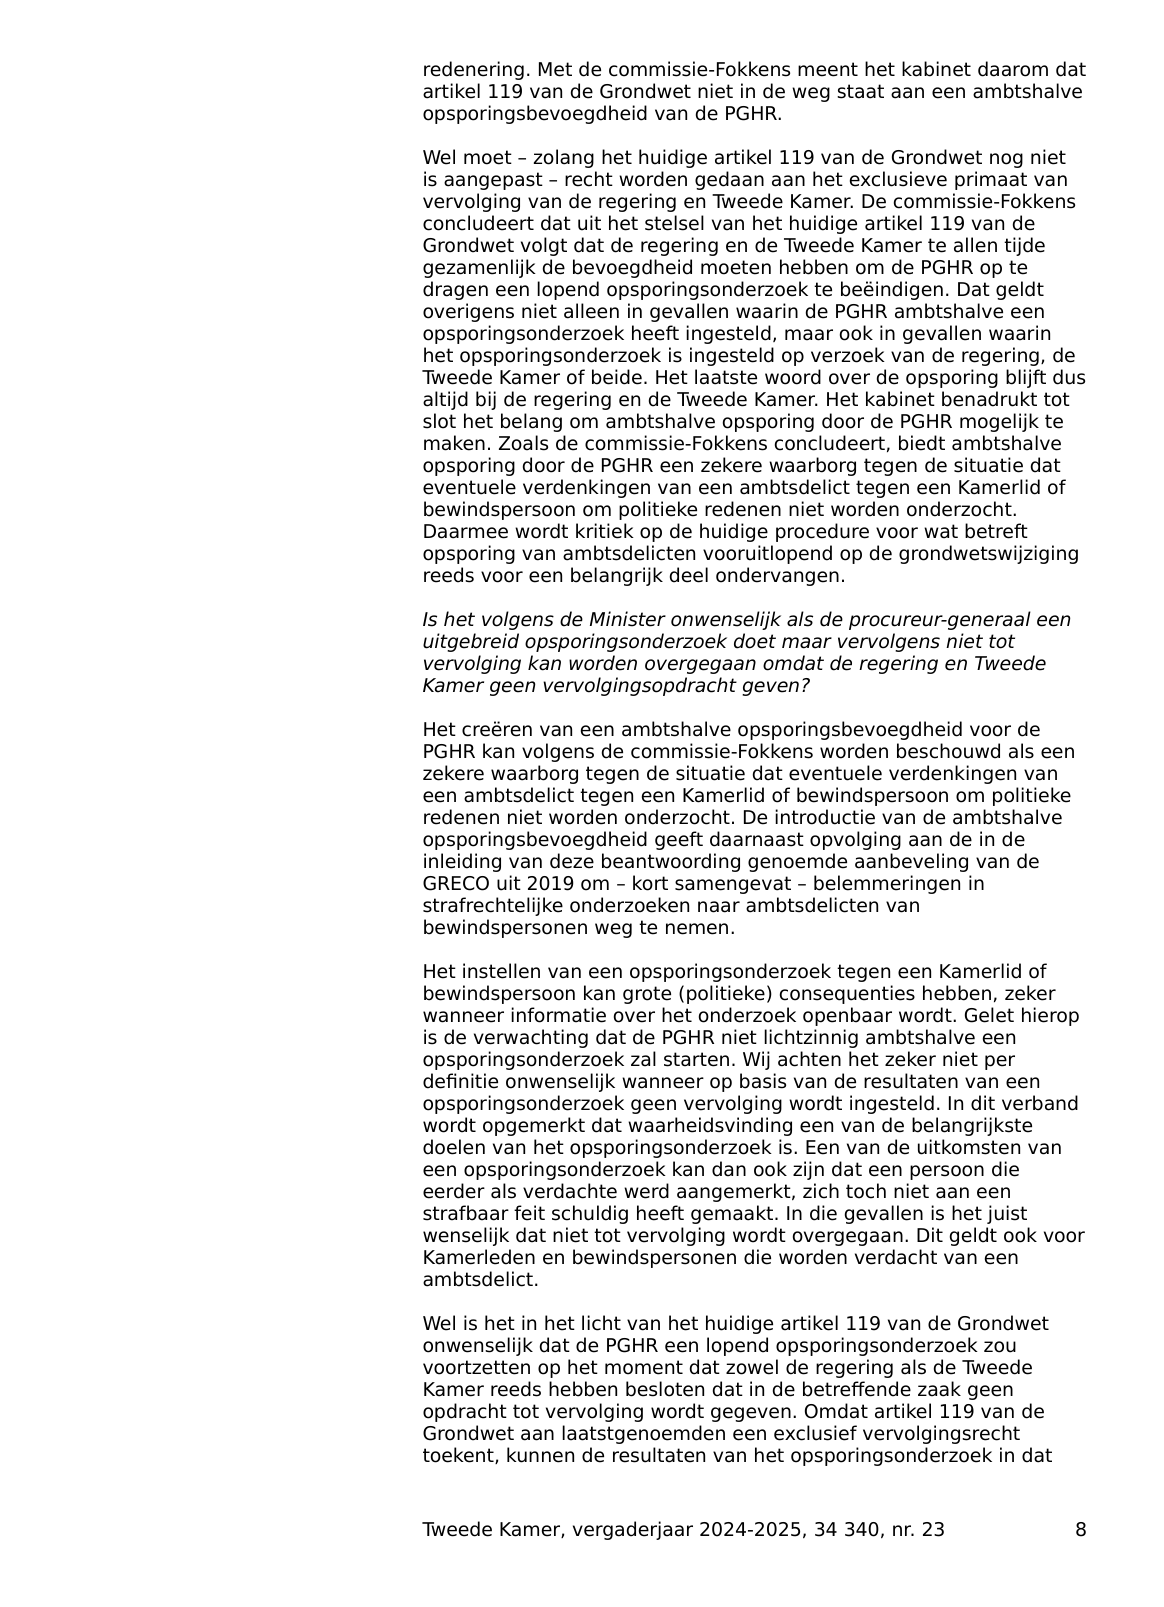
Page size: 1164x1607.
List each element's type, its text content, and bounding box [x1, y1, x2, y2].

text Wel is het in het licht van het huidige artikel 119 van de Grondwet onwenselijk dat de PGHR een lopend opsporingsonderzoek zou voortzetten op het moment dat zowel de regering als de Tweede Kamer reeds hebben besloten dat in de betreffende zaak geen opdracht tot vervolging wordt gegeven. Omdat artikel 119 van de Grondwet aan laatstgenoemden een exclusief vervolgingsrecht toekent, kunnen de resultaten van het opsporingsonderzoek in dat [422, 1313, 1087, 1467]
text Het creëren van een ambtshalve opsporingsbevoegdheid voor de PGHR kan volgens de commissie-Fokkens worden beschouwd als een zekere waarborg tegen de situatie dat eventuele verdenkingen van een ambtsdelict tegen een Kamerlid of bewindspersoon om politieke redenen niet worden onderzocht. De introductie van de ambtshalve opsporingsbevoegdheid geeft daarnaast opvolging aan de in de inleiding van deze beantwoording genoemde aanbeveling van de GRECO uit 2019 om – kort samengevat – belemmeringen in strafrechtelijke onderzoeken naar ambtsdelicten van bewindspersonen weg te nemen. [422, 719, 1087, 939]
text Het instellen van een opsporingsonderzoek tegen een Kamerlid of bewindspersoon kan grote (politieke) consequenties hebben, zeker wanneer informatie over het onderzoek openbaar wordt. Gelet hierop is de verwachting dat de PGHR niet lichtzinnig ambtshalve een opsporingsonderzoek zal starten. Wij achten het zeker niet per definitie onwenselijk wanneer op basis van de resultaten van een opsporingsonderzoek geen vervolging wordt ingesteld. In dit verband wordt opgemerkt dat waarheidsvinding een van de belangrijkste doelen van het opsporingsonderzoek is. Een van de uitkomsten van een opsporingsonderzoek kan dan ook zijn dat een persoon die eerder als verdachte werd aangemerkt, zich toch niet aan een strafbaar feit schuldig heeft gemaakt. In die gevallen is het juist wenselijk dat niet tot vervolging wordt overgegaan. Dit geldt ook voor Kamerleden en bewindspersonen die worden verdacht van een ambtsdelict. [422, 961, 1087, 1291]
text redenering. Met de commissie-Fokkens meent het kabinet daarom dat artikel 119 van de Grondwet niet in de weg staat aan een ambtshalve opsporingsbevoegdheid van de PGHR. [422, 59, 1087, 125]
text Is het volgens de Minister onwenselijk als de procureur-generaal een uitgebreid opsporingsonderzoek doet maar vervolgens niet tot vervolging kan worden overgegaan omdat de regering en Tweede Kamer geen vervolgingsopdracht geven? [422, 609, 1087, 697]
text Wel moet – zolang het huidige artikel 119 van de Grondwet nog niet is aangepast – recht worden gedaan aan het exclusieve primaat van vervolging van de regering en Tweede Kamer. De commissie-Fokkens concludeert dat uit het stelsel van het huidige artikel 119 van de Grondwet volgt dat de regering en de Tweede Kamer te allen tijde gezamenlijk de bevoegdheid moeten hebben om de PGHR op te dragen een lopend opsporingsonderzoek te beëindigen. Dat geldt overigens niet alleen in gevallen waarin de PGHR ambtshalve een opsporingsonderzoek heeft ingesteld, maar ook in gevallen waarin het opsporingsonderzoek is ingesteld op verzoek van de regering, de Tweede Kamer of beide. Het laatste woord over de opsporing blijft dus altijd bij de regering en de Tweede Kamer. Het kabinet benadrukt tot slot het belang om ambtshalve opsporing door de PGHR mogelijk te maken. Zoals de commissie-Fokkens concludeert, biedt ambtshalve opsporing door de PGHR een zekere waarborg tegen de situatie dat eventuele verdenkingen van een ambtsdelict tegen een Kamerlid of bewindspersoon om politieke redenen niet worden onderzocht. Daarmee wordt kritiek op de huidige procedure voor wat betreft opsporing van ambtsdelicten vooruitlopend op de grondwetswijziging reeds voor een belangrijk deel ondervangen. [422, 147, 1087, 587]
